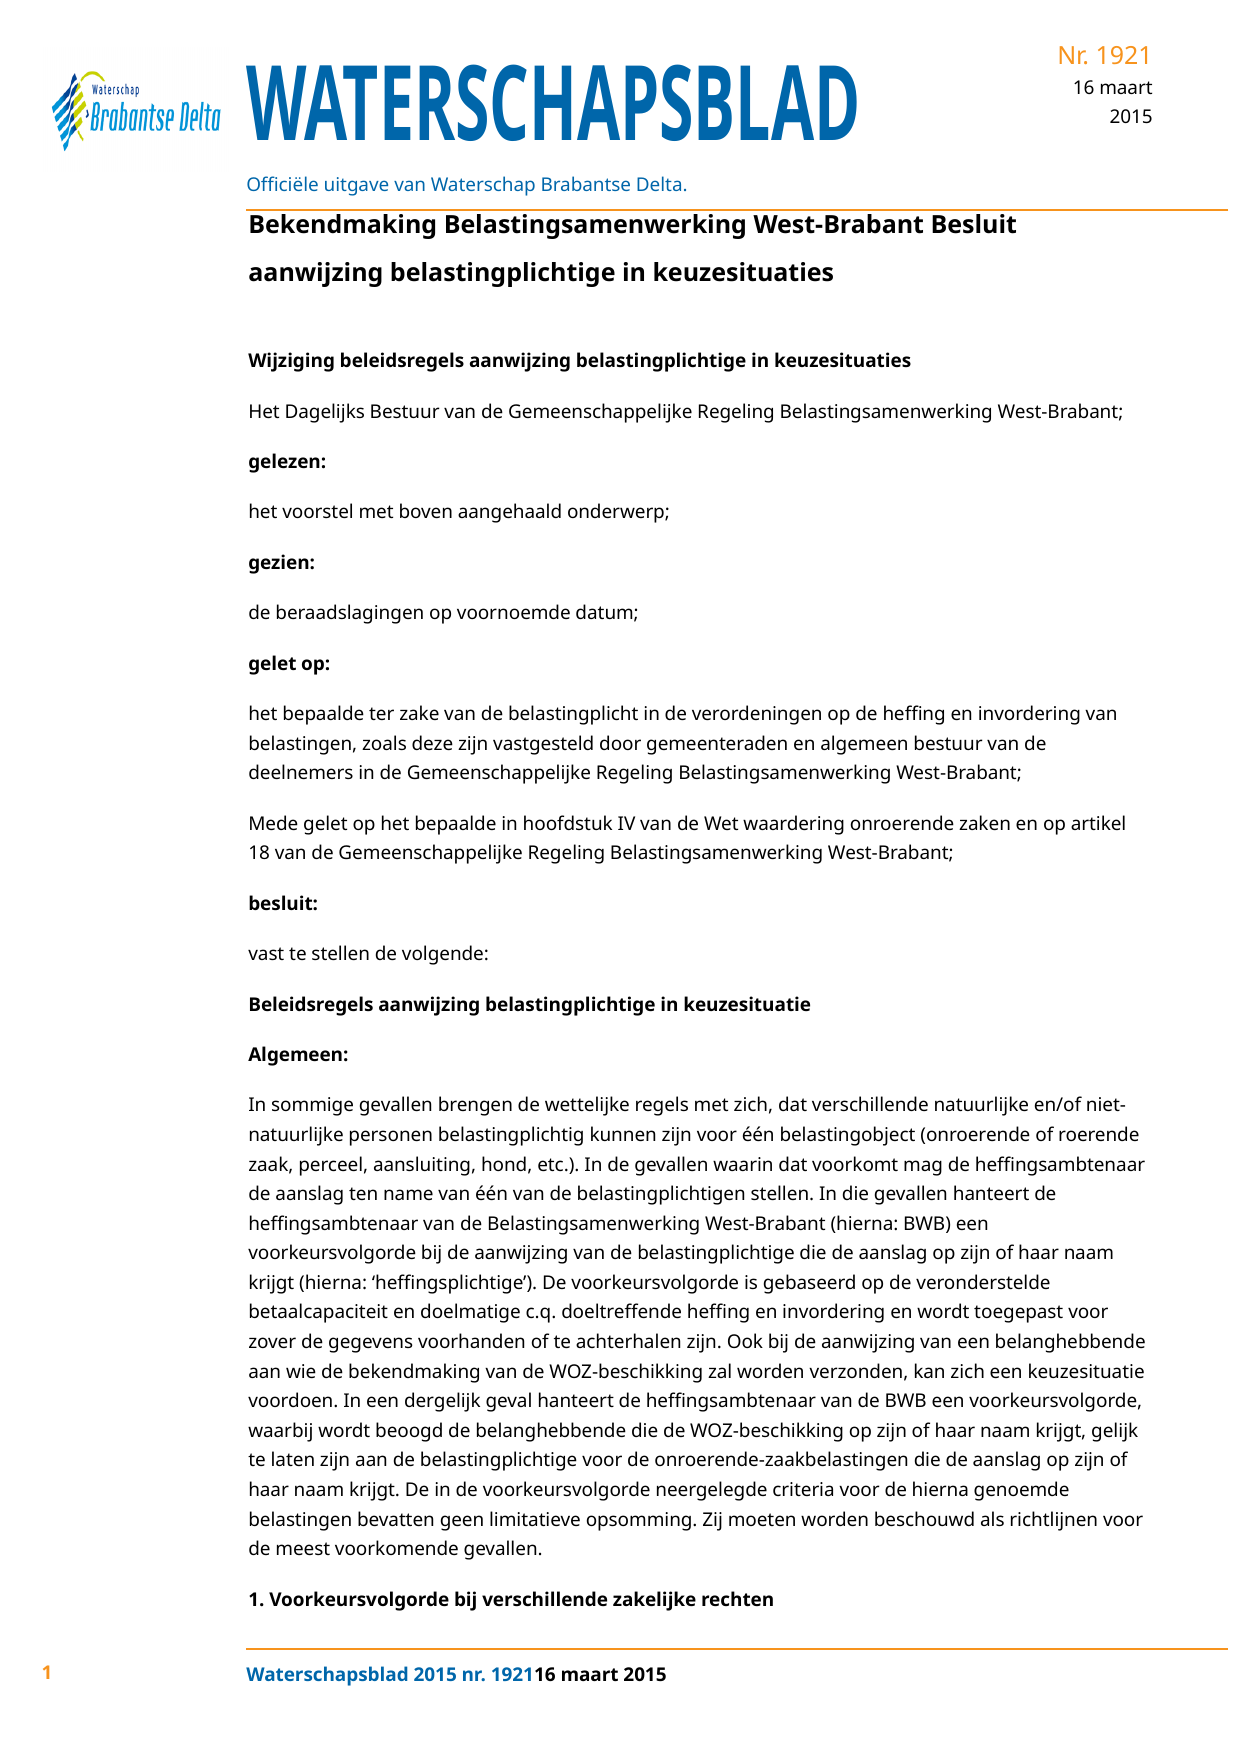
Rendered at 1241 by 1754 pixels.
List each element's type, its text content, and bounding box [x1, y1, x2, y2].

picture [41, 47, 231, 172]
text Mede gelet op het bepaalde in hoofdstuk IV van de Wet waardering onroerende zaken en op artikel 18 van de Gemeenschappelijke Regeling Belastingsamenwerking West-Brabant; [248, 810, 1152, 865]
text Het Dagelijks Bestuur van de Gemeenschappelijke Regeling Belastingsamenwerking West-Brabant; [248, 398, 1152, 424]
text de beraadslagingen op voornoemde datum; [248, 599, 1152, 625]
text gelezen: [248, 448, 1152, 474]
text gezien: [248, 549, 1152, 575]
text besluit: [248, 890, 1152, 916]
text gelet op: [248, 650, 1152, 676]
text Bekendmaking Belastingsamenwerking West-Brabant Besluit aanwijzing belastingplichtige in keuzesituaties [248, 211, 1152, 288]
text 1. Voorkeursvolgorde bij verschillende zakelijke rechten [248, 1586, 1152, 1612]
text Beleidsregels aanwijzing belastingplichtige in keuzesituatie [248, 991, 1152, 1017]
text het voorstel met boven aangehaald onderwerp; [248, 499, 1152, 524]
text Wijziging beleidsregels aanwijzing belastingplichtige in keuzesituaties [248, 347, 1152, 373]
text Algemeen: [248, 1041, 1152, 1067]
text vast te stellen de volgende: [248, 940, 1152, 966]
text het bepaalde ter zake van de belastingplicht in de verordeningen op de heffing en invordering van belastingen, zoals deze zijn vastgesteld door gemeenteraden en algemeen bestuur van de deelnemers in de Gemeenschappelijke Regeling Belastingsamenwerking West-Brabant; [248, 700, 1152, 785]
text In sommige gevallen brengen de wettelijke regels met zich, dat verschillende natuurlijke en/of niet-natuurlijke personen belastingplichtig kunnen zijn voor één belastingobject (onroerende of roerende zaak, perceel, aansluiting, hond, etc.). In de gevallen waarin dat voorkomt mag de heffingsambtenaar de aanslag ten name van één van de belastingplichtigen stellen. In die gevallen hanteert de heffingsambtenaar van de Belastingsamenwerking West-Brabant (hierna: BWB) een voorkeursvolgorde bij de aanwijzing van de belastingplichtige die de aanslag op zijn of haar naam krijgt (hierna: ‘heffingsplichtige’). De voorkeursvolgorde is gebaseerd op de veronderstelde betaalcapaciteit en doelmatige c.q. doeltreffende heffing en invordering en wordt toegepast voor zover de gegevens voorhanden of te achterhalen zijn. Ook bij de aanwijzing van een belanghebbende aan wie de bekendmaking van de WOZ-beschikking zal worden verzonden, kan zich een keuzesituatie voordoen. In een dergelijk geval hanteert de heffingsambtenaar van de BWB een voorkeursvolgorde, waarbij wordt beoogd de belanghebbende die de WOZ-beschikking op zijn of haar naam krijgt, gelijk te laten zijn aan de belastingplichtige voor de onroerende-zaakbelastingen die de aanslag op zijn of haar naam krijgt. De in de voorkeursvolgorde neergelegde criteria voor de hierna genoemde belastingen bevatten geen limitatieve opsomming. Zij moeten worden beschouwd als richtlijnen voor de meest voorkomende gevallen. [248, 1092, 1152, 1561]
